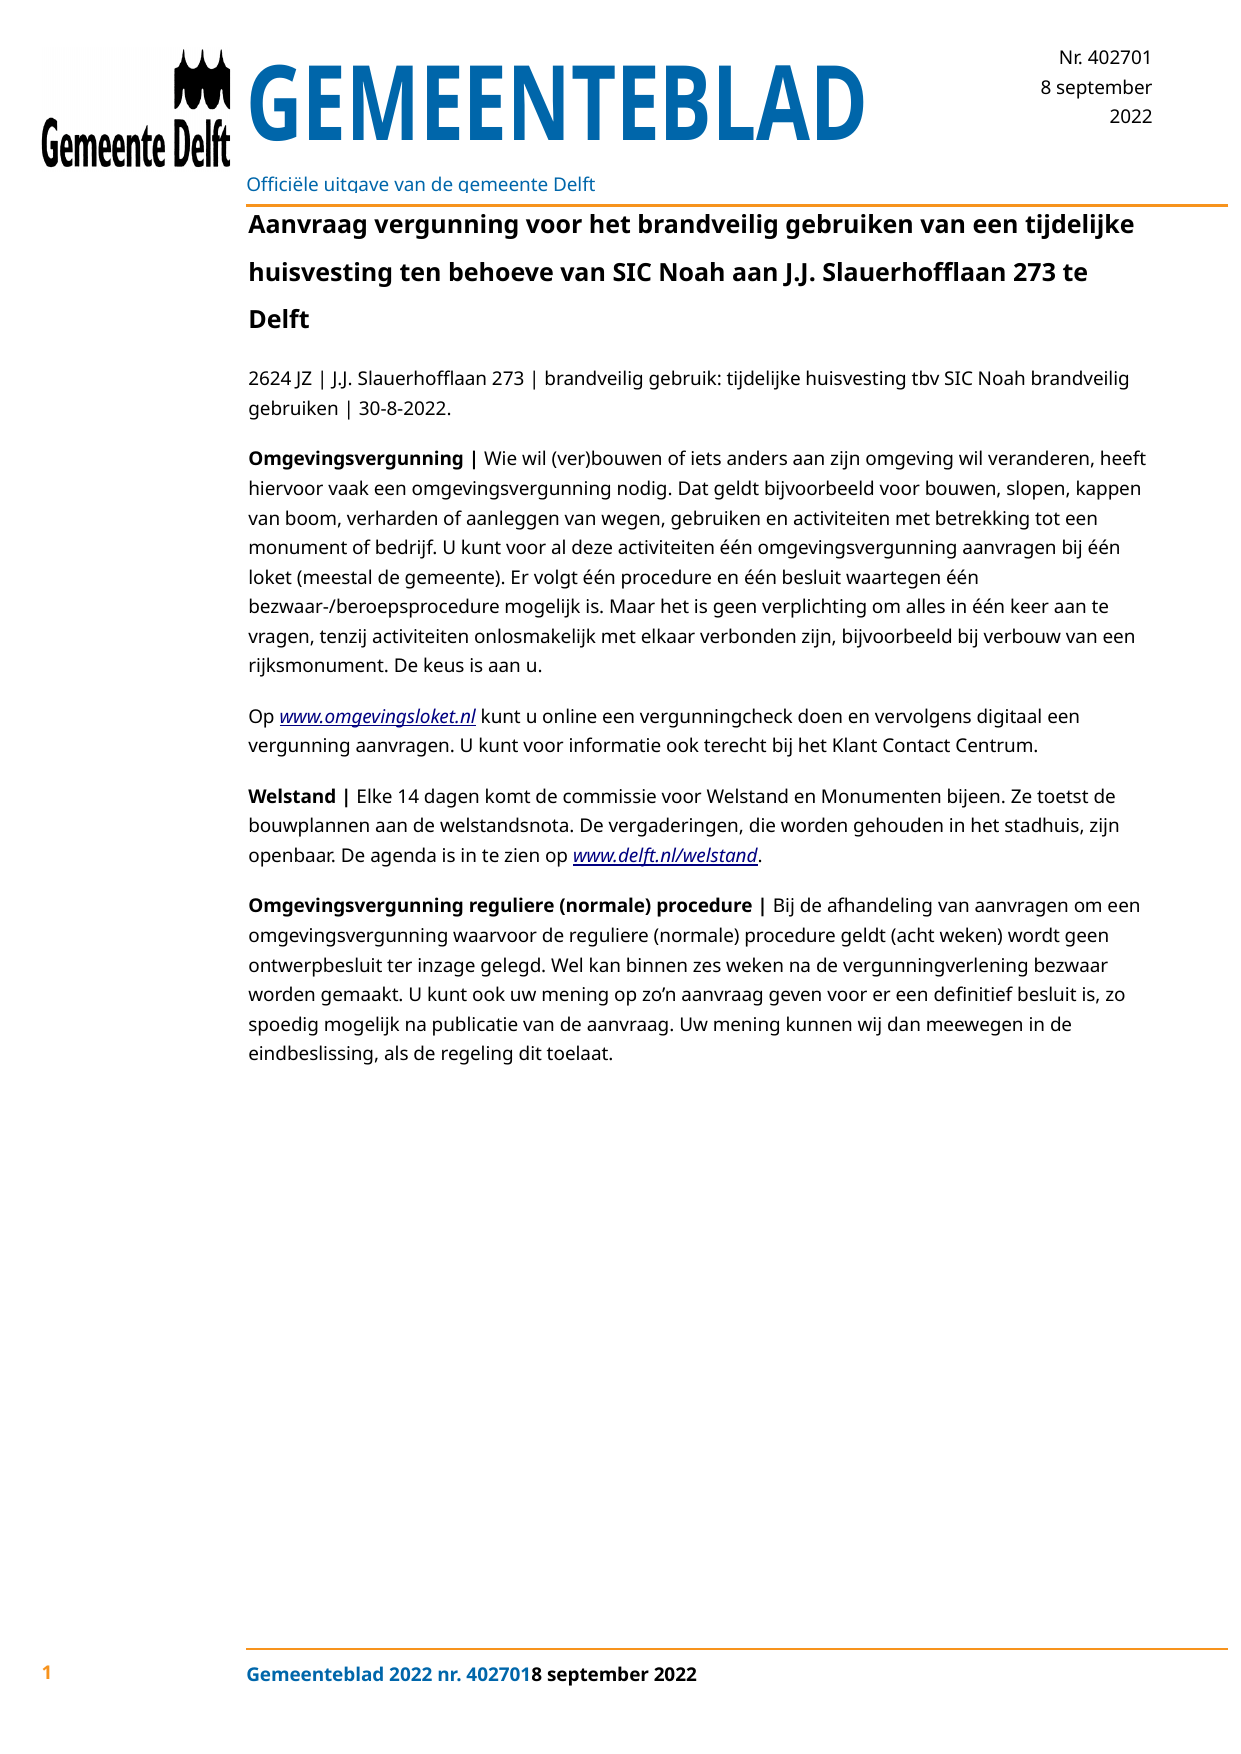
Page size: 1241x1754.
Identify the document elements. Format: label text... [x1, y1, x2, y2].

picture [41, 47, 231, 172]
text Aanvraag vergunning voor het brandveilig gebruiken van een tijdelijke huisvesting ten behoeve van SIC Noah aan J.J. Slauerhofflaan 273 te Delft [248, 207, 1152, 336]
text Omgevingsvergunning reguliere (normale) procedure | Bij de afhandeling van aanvragen om een omgevingsvergunning waarvoor de reguliere (normale) procedure geldt (acht weken) wordt geen ontwerpbesluit ter inzage gelegd. Wel kan binnen zes weken na de vergunningverlening bezwaar worden gemaakt. U kunt ook uw mening op zo’n aanvraag geven voor er een definitief besluit is, zo spoedig mogelijk na publicatie van de aanvraag. Uw mening kunnen wij dan meewegen in de eindbeslissing, als de regeling dit toelaat. [248, 893, 1152, 1066]
text Op www.omgevingsloket.nl kunt u online een vergunningcheck doen en vervolgens digitaal een vergunning aanvragen. U kunt voor informatie ook terecht bij het Klant Contact Centrum. [248, 703, 1152, 758]
text 2624 JZ | J.J. Slauerhofflaan 273 | brandveilig gebruik: tijdelijke huisvesting tbv SIC Noah brandveilig gebruiken | 30-8-2022. [248, 366, 1152, 421]
text Welstand | Elke 14 dagen komt de commissie voor Welstand en Monumenten bijeen. Ze toetst de bouwplannen aan de welstandsnota. De vergaderingen, die worden gehouden in het stadhuis, zijn openbaar. De agenda is in te zien op www.delft.nl/welstand. [248, 783, 1152, 868]
text Omgevingsvergunning | Wie wil (ver)bouwen of iets anders aan zijn omgeving wil veranderen, heeft hiervoor vaak een omgevingsvergunning nodig. Dat geldt bijvoorbeeld voor bouwen, slopen, kappen van boom, verharden of aanleggen van wegen, gebruiken en activiteiten met betrekking tot een monument of bedrijf. U kunt voor al deze activiteiten één omgevingsvergunning aanvragen bij één loket (meestal de gemeente). Er volgt één procedure en één besluit waartegen één bezwaar-/beroepsprocedure mogelijk is. Maar het is geen verplichting om alles in één keer aan te vragen, tenzij activiteiten onlosmakelijk met elkaar verbonden zijn, bijvoorbeeld bij verbouw van een rijksmonument. De keus is aan u. [248, 446, 1152, 678]
